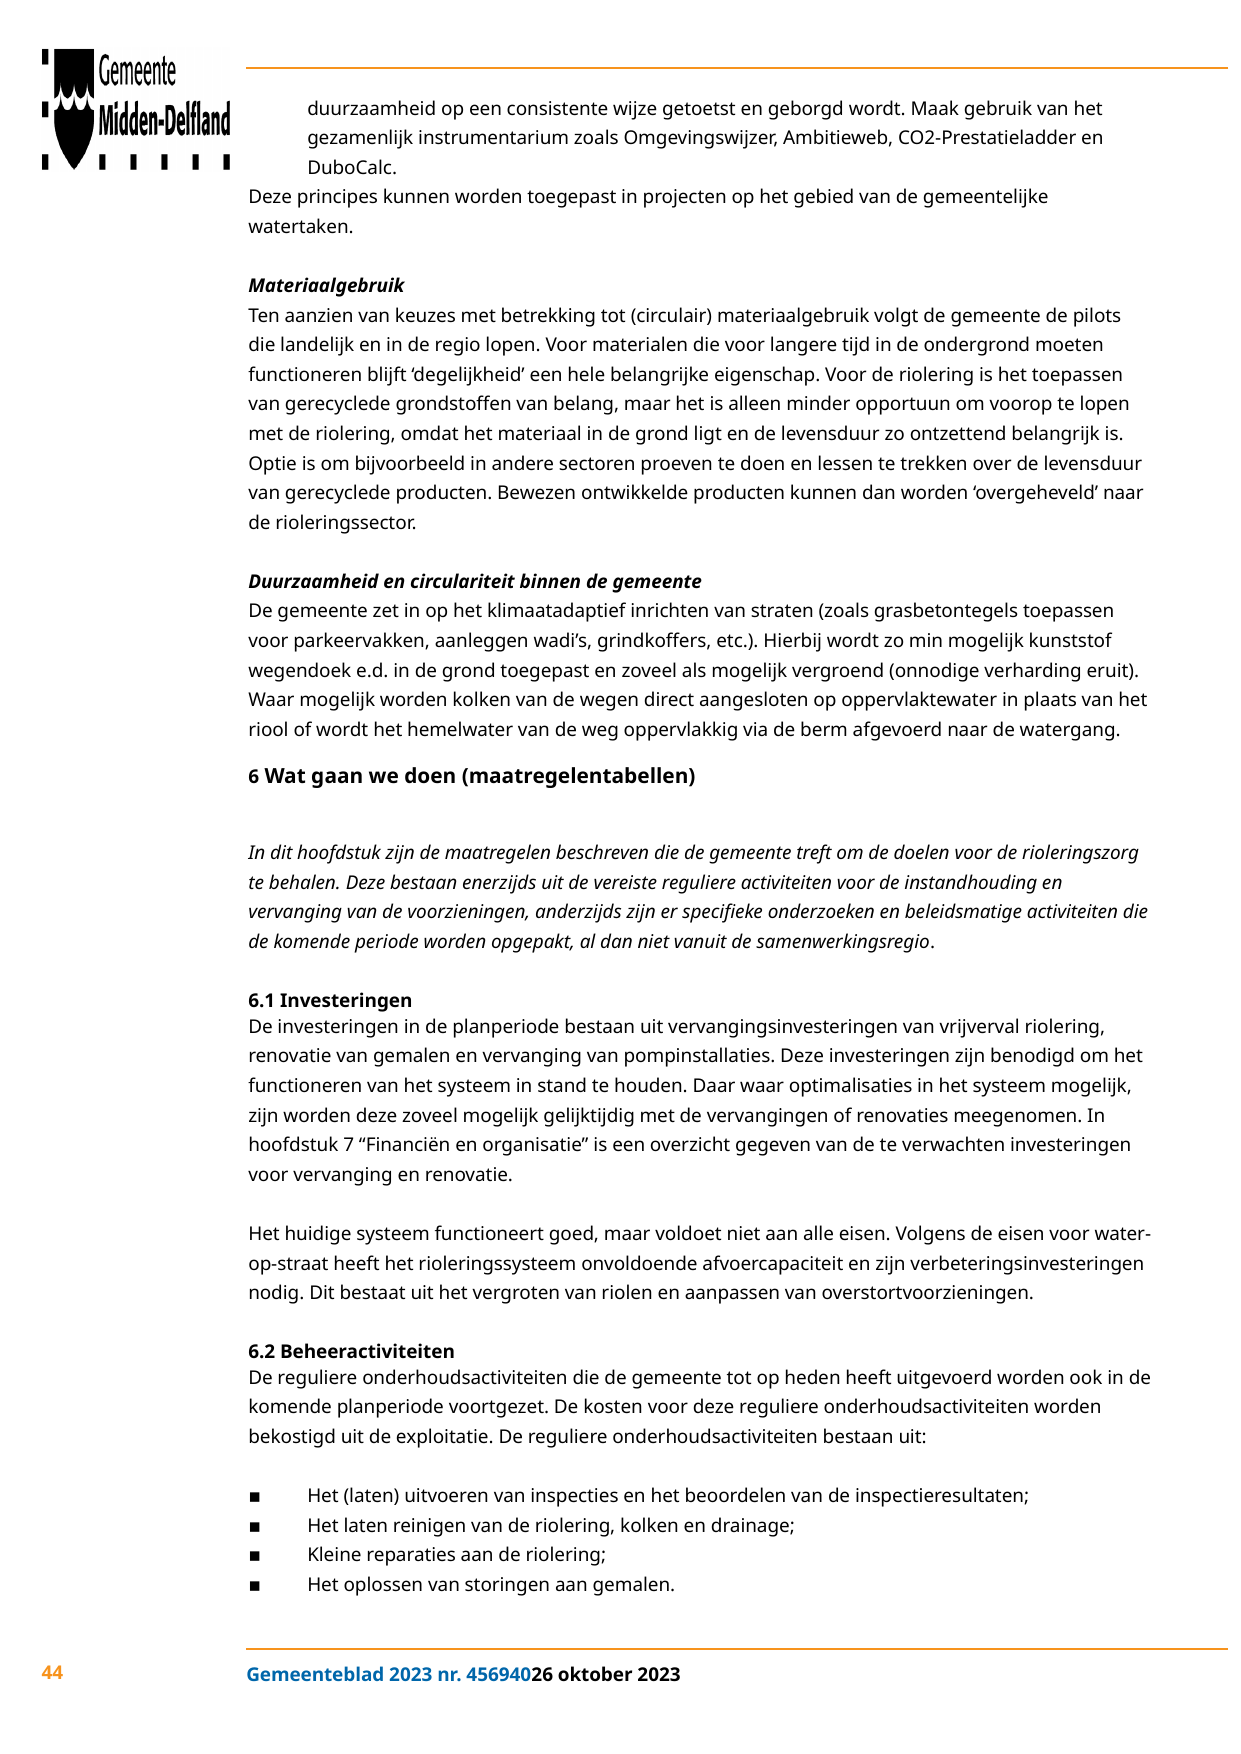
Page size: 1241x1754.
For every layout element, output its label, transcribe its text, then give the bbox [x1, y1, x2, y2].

text 6.2 Beheeractiviteiten [248, 1338, 1152, 1364]
text Duurzaamheid en circulariteit binnen de gemeente [248, 568, 1152, 594]
text In dit hoofdstuk zijn de maatregelen beschreven die de gemeente treft om de doelen voor de rioleringszorg te behalen. Deze bestaan enerzijds uit de vereiste reguliere activiteiten voor de instandhouding en vervanging van de voorzieningen, anderzijds zijn er specifieke onderzoeken en beleidsmatige activiteiten die de komende periode worden opgepakt, al dan niet vanuit de samenwerkingsregio. [248, 839, 1152, 954]
picture [41, 47, 231, 172]
list Het oplossen van storingen aan gemalen. [248, 1571, 1152, 1597]
list Kleine reparaties aan de riolering; [248, 1542, 1152, 1567]
text 6.1 Investeringen [248, 987, 1152, 1013]
list Het laten reinigen van de riolering, kolken en drainage; [248, 1512, 1152, 1538]
text Materiaalgebruik [248, 272, 1152, 298]
list Het (laten) uitvoeren van inspecties en het beoordelen van de inspectieresultaten; [248, 1482, 1152, 1508]
text Het huidige systeem functioneert goed, maar voldoet niet aan alle eisen. Volgens de eisen voor water-op-straat heeft het rioleringssysteem onvoldoende afvoercapaciteit en zijn verbeteringsinvesteringen nodig. Dit bestaat uit het vergroten van riolen en aanpassen van overstortvoorzieningen. [248, 1220, 1152, 1305]
text De reguliere onderhoudsactiviteiten die de gemeente tot op heden heeft uitgevoerd worden ook in de komende planperiode voortgezet. De kosten voor deze reguliere onderhoudsactiviteiten worden bekostigd uit de exploitatie. De reguliere onderhoudsactiviteiten bestaan uit: [248, 1364, 1152, 1449]
text De investeringen in de planperiode bestaan uit vervangingsinvesteringen van vrijverval riolering, renovatie van gemalen en vervanging van pompinstallaties. Deze investeringen zijn benodigd om het functioneren van het systeem in stand te houden. Daar waar optimalisaties in het systeem mogelijk, zijn worden deze zoveel mogelijk gelijktijdig met de vervangingen of renovaties meegenomen. In hoofdstuk 7 “Financiën en organisatie” is een overzicht gegeven van de te verwachten investeringen voor vervanging en renovatie. [248, 1013, 1152, 1187]
text Deze principes kunnen worden toegepast in projecten op het gebied van de gemeentelijke watertaken. [248, 183, 1152, 239]
list duurzaamheid op een consistente wijze getoetst en geborgd wordt. Maak gebruik van het gezamenlijk instrumentarium zoals Omgevingswijzer, Ambitieweb, CO2-Prestatieladder en DuboCalc. [248, 95, 1152, 180]
text 6 Wat gaan we doen (maatregelentabellen) [248, 762, 1152, 790]
text De gemeente zet in op het klimaatadaptief inrichten van straten (zoals grasbetontegels toepassen voor parkeervakken, aanleggen wadi’s, grindkoffers, etc.). Hierbij wordt zo min mogelijk kunststof wegendoek e.d. in de grond toegepast en zoveel als mogelijk vergroend (onnodige verharding eruit). Waar mogelijk worden kolken van de wegen direct aangesloten op oppervlaktewater in plaats van het riool of wordt het hemelwater van de weg oppervlakkig via de berm afgevoerd naar de watergang. [248, 598, 1152, 742]
text Ten aanzien van keuzes met betrekking tot (circulair) materiaalgebruik volgt de gemeente de pilots die landelijk en in de regio lopen. Voor materialen die voor langere tijd in de ondergrond moeten functioneren blijft ‘degelijkheid’ een hele belangrijke eigenschap. Voor de riolering is het toepassen van gerecyclede grondstoffen van belang, maar het is alleen minder opportuun om voorop te lopen met de riolering, omdat het materiaal in de grond ligt en de levensduur zo ontzettend belangrijk is. Optie is om bijvoorbeeld in andere sectoren proeven te doen en lessen te trekken over de levensduur van gerecyclede producten. Bewezen ontwikkelde producten kunnen dan worden ‘overgeheveld’ naar de rioleringssector. [248, 302, 1152, 535]
